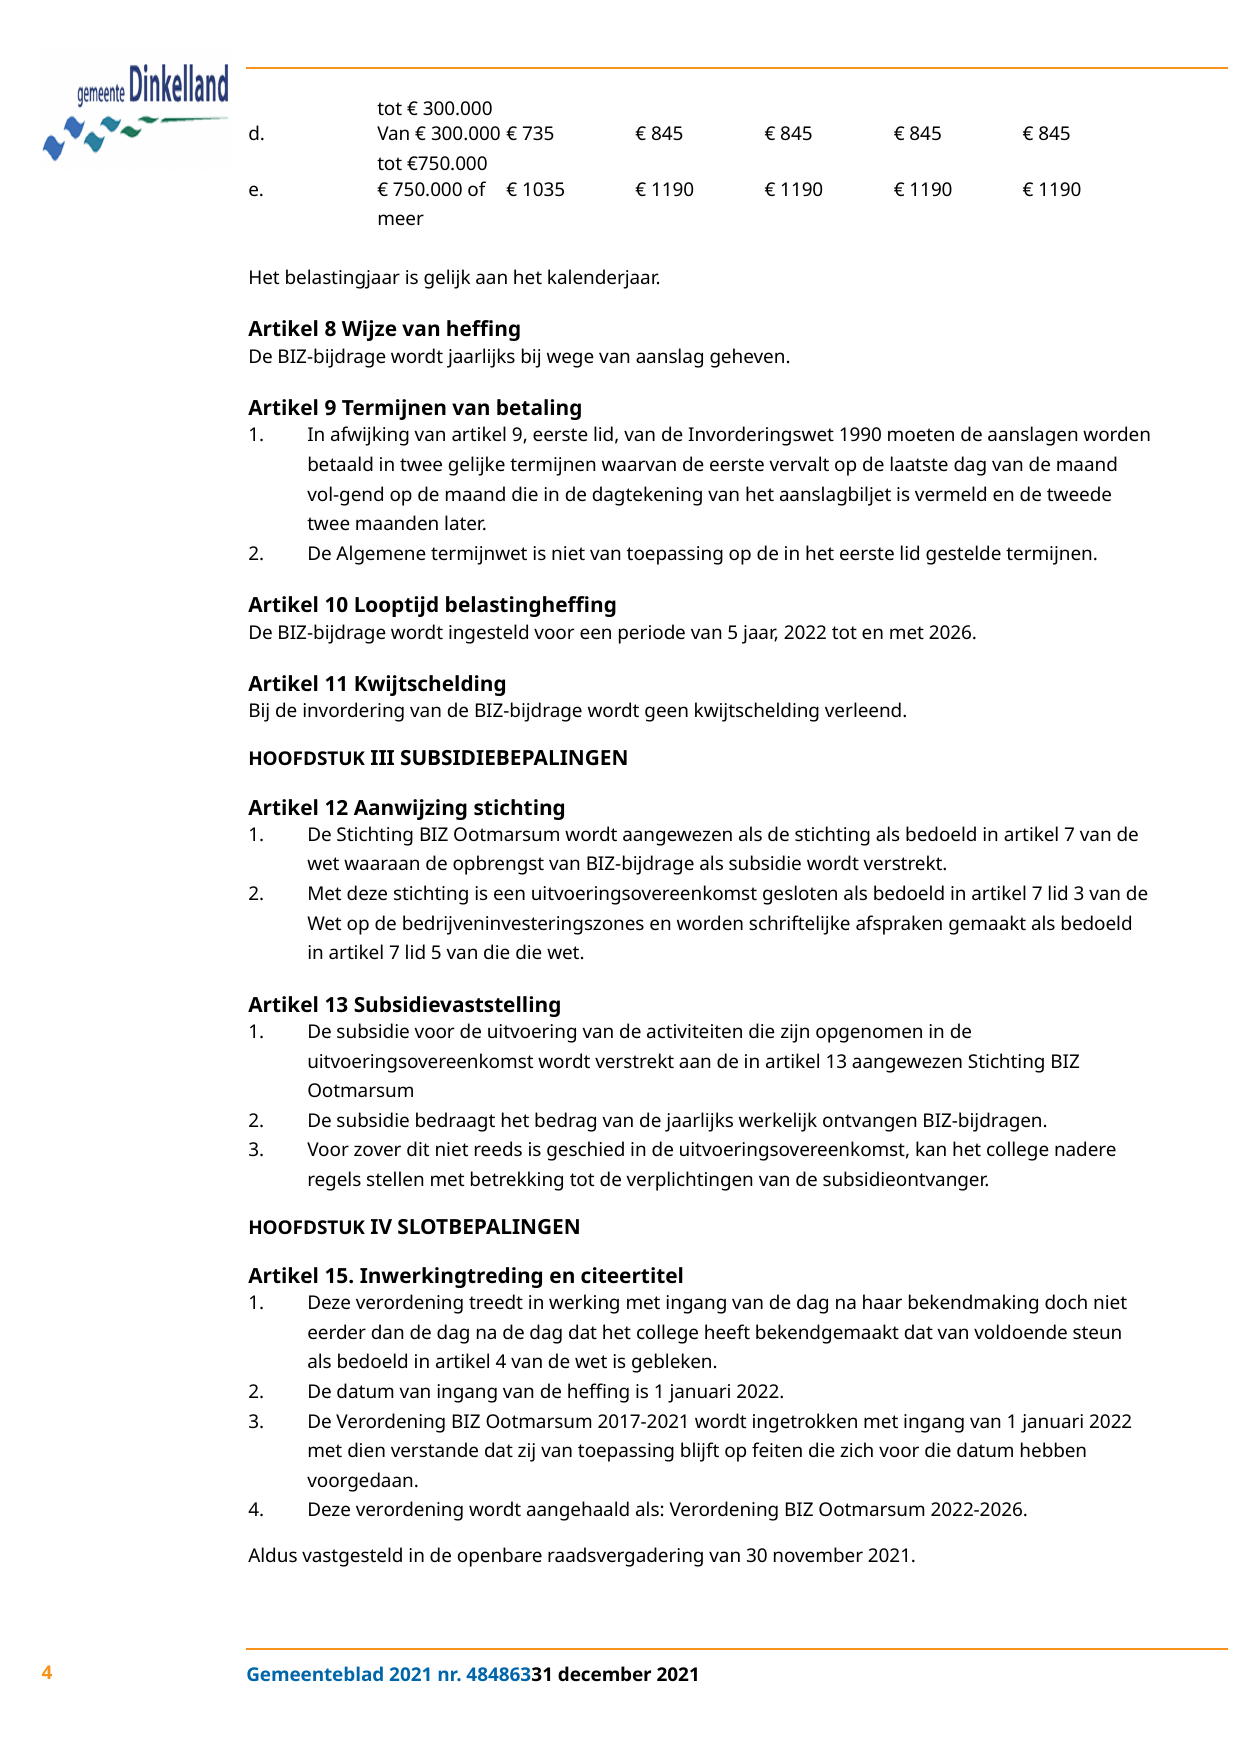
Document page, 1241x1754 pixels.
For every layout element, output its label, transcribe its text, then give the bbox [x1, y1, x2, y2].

table_cell [248, 95, 377, 121]
list Met deze stichting is een uitvoeringsovereenkomst gesloten als bedoeld in artikel 7 lid 3 van de Wet op de bedrijveninvesteringszones en worden schriftelijke afspraken gemaakt als bedoeld in artikel 7 lid 5 van die die wet. [248, 880, 1152, 965]
table_cell € 845 [894, 121, 1022, 176]
list Voor zover dit niet reeds is geschied in de uitvoeringsovereenkomst, kan het college nadere regels stellen met betrekking tot de verplichtingen van de subsidieontvanger. [248, 1137, 1152, 1192]
list De subsidie bedraagt het bedrag van de jaarlijks werkelijk ontvangen BIZ-bijdragen. [248, 1107, 1152, 1133]
list In afwijking van artikel 9, eerste lid, van de Invorderingswet 1990 moeten de aanslagen worden betaald in twee gelijke termijnen waarvan de eerste vervalt op de laatste dag van de maand vol-gend op de maand die in de dagtekening van het aanslagbiljet is vermeld en de tweede twee maanden later. [248, 422, 1152, 536]
table_cell € 750.000 of meer [377, 176, 506, 231]
table_cell € 845 [1023, 121, 1152, 176]
table_cell [506, 95, 635, 121]
table_cell e. [248, 176, 377, 231]
table_cell Van € 300.000 tot €750.000 [377, 121, 506, 176]
list De subsidie voor de uitvoering van de activiteiten die zijn opgenomen in de uitvoeringsovereenkomst wordt verstrekt aan de in artikel 13 aangewezen Stichting BIZ Ootmarsum [248, 1018, 1152, 1103]
text Aldus vastgesteld in de openbare raadsvergadering van 30 november 2021. [248, 1542, 1152, 1568]
text Artikel 8 Wijze van heffing [248, 314, 1152, 343]
table_cell [1023, 95, 1152, 121]
list Deze verordening wordt aangehaald als: Verordening BIZ Ootmarsum 2022-2026. [248, 1497, 1152, 1522]
list De Algemene termijnwet is niet van toepassing op de in het eerste lid gestelde termijnen. [248, 540, 1152, 566]
table_cell € 845 [635, 121, 764, 176]
table_cell d. [248, 121, 377, 176]
table_cell [764, 95, 893, 121]
table_cell tot € 300.000 [377, 95, 506, 121]
table_cell € 1190 [1023, 176, 1152, 231]
text Artikel 15. Inwerkingtreding en citeertitel [248, 1261, 1152, 1289]
table_cell [635, 95, 764, 121]
text De BIZ-bijdrage wordt ingesteld voor een periode van 5 jaar, 2022 tot en met 2026. [248, 619, 1152, 644]
text Bij de invordering van de BIZ-bijdrage wordt geen kwijtschelding verleend. [248, 698, 1152, 723]
text HOOFDSTUK IV SLOTBEPALINGEN [248, 1212, 1152, 1240]
text HOOFDSTUK III SUBSIDIEBEPALINGEN [248, 743, 1152, 772]
table_cell [894, 95, 1022, 121]
table_cell € 845 [764, 121, 893, 176]
table_cell € 1190 [894, 176, 1022, 231]
list Deze verordening treedt in werking met ingang van de dag na haar bekendmaking doch niet eerder dan de dag na de dag dat het college heeft bekendgemaakt dat van voldoende steun als bedoeld in artikel 4 van de wet is gebleken. [248, 1289, 1152, 1374]
list De Verordening BIZ Ootmarsum 2017-2021 wordt ingetrokken met ingang van 1 januari 2022 met dien verstande dat zij van toepassing blijft op feiten die zich voor die datum hebben voorgedaan. [248, 1408, 1152, 1493]
table_cell € 1190 [764, 176, 893, 231]
text De BIZ-bijdrage wordt jaarlijks bij wege van aanslag geheven. [248, 343, 1152, 368]
text Artikel 11 Kwijtschelding [248, 669, 1152, 698]
picture [41, 47, 231, 172]
text Het belastingjaar is gelijk aan het kalenderjaar. [248, 264, 1152, 290]
table_cell € 1190 [635, 176, 764, 231]
list De datum van ingang van de heffing is 1 januari 2022. [248, 1378, 1152, 1404]
table_cell € 735 [506, 121, 635, 176]
text Artikel 13 Subsidievaststelling [248, 990, 1152, 1018]
table_cell € 1035 [506, 176, 635, 231]
text Artikel 10 Looptijd belastingheffing [248, 590, 1152, 619]
text Artikel 9 Termijnen van betaling [248, 393, 1152, 422]
list De Stichting BIZ Ootmarsum wordt aangewezen als de stichting als bedoeld in artikel 7 van de wet waaraan de opbrengst van BIZ-bijdrage als subsidie wordt verstrekt. [248, 821, 1152, 876]
text Artikel 12 Aanwijzing stichting [248, 793, 1152, 821]
